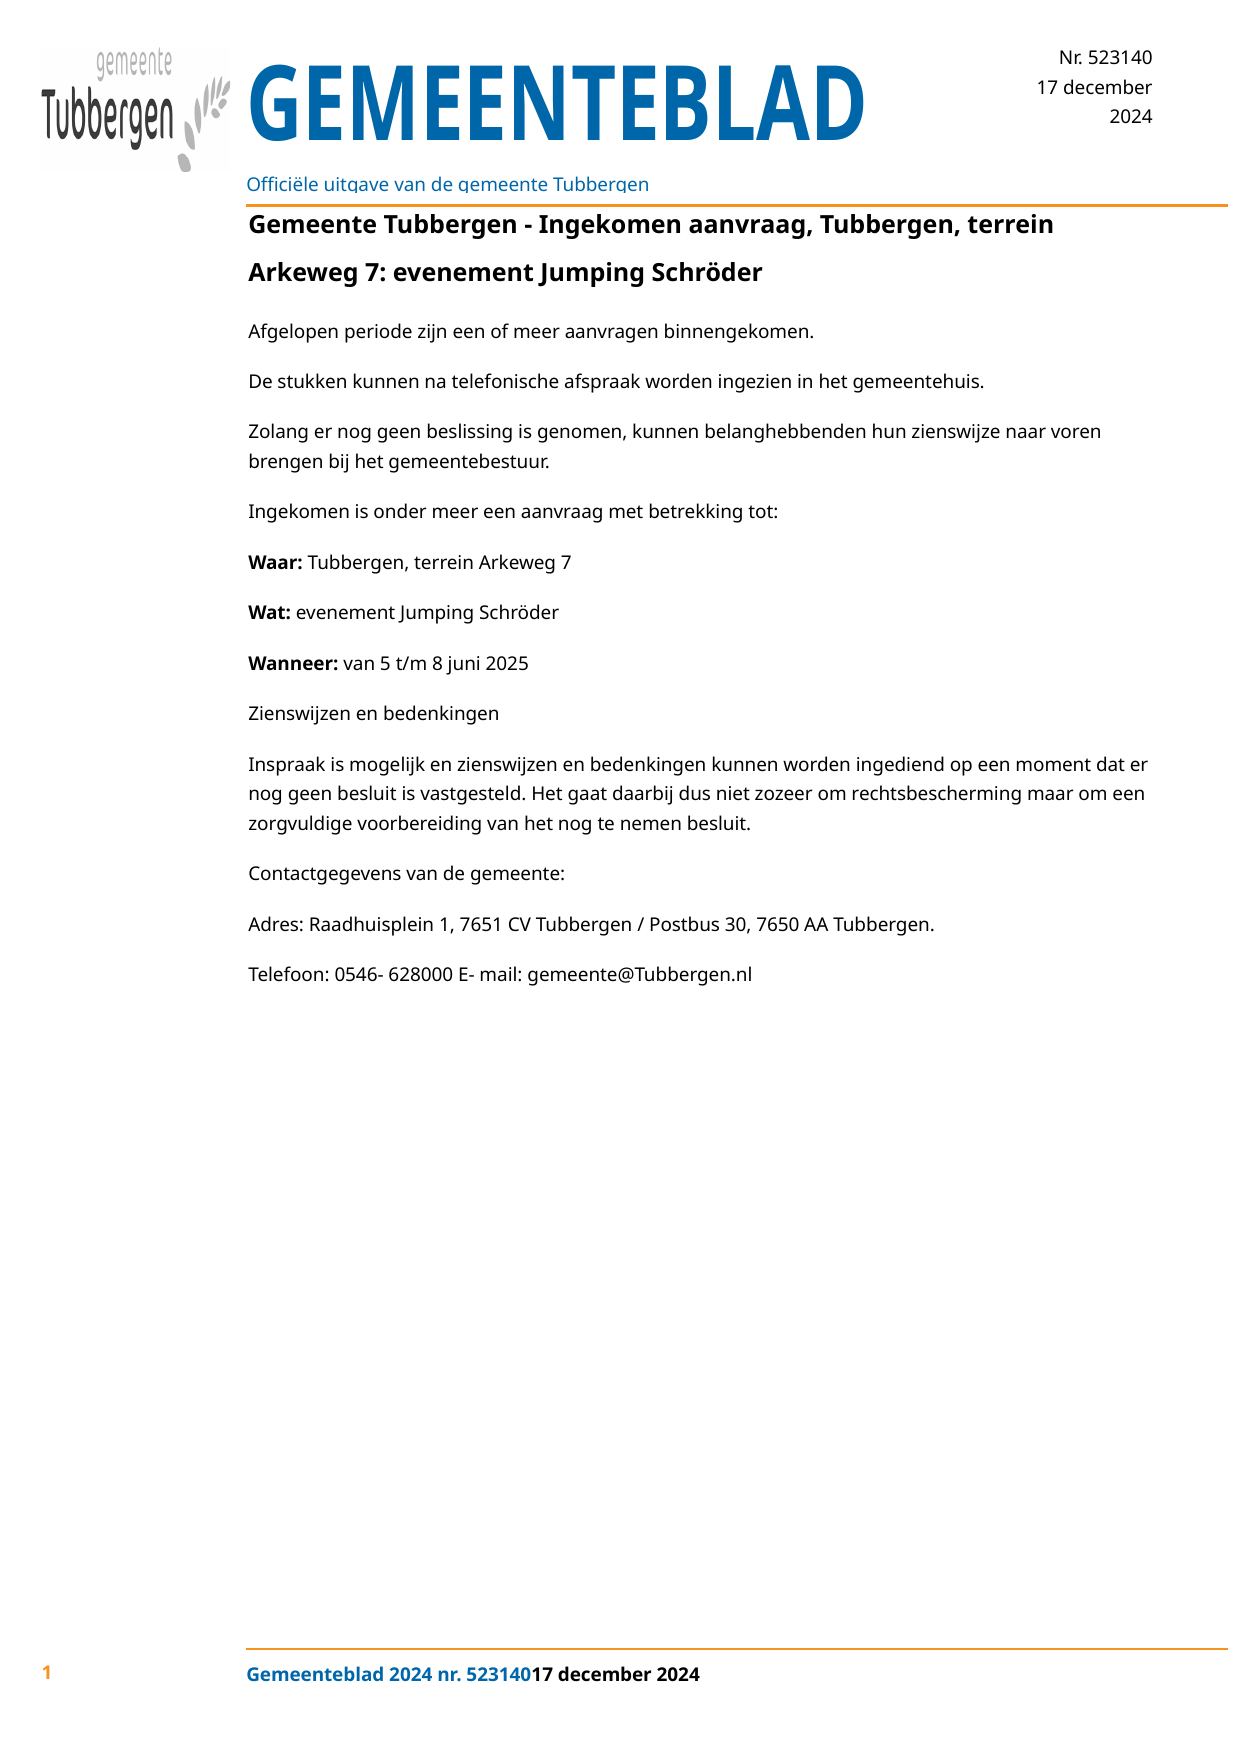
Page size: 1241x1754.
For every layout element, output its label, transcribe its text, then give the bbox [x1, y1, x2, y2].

text Wanneer: van 5 t/m 8 juni 2025 [248, 650, 1152, 676]
text Contactgegevens van de gemeente: [248, 860, 1152, 886]
text Waar: Tubbergen, terrein Arkeweg 7 [248, 549, 1152, 575]
text Adres: Raadhuisplein 1, 7651 CV Tubbergen / Postbus 30, 7650 AA Tubbergen. [248, 911, 1152, 937]
text Telefoon: 0546- 628000 E- mail: gemeente@Tubbergen.nl [248, 961, 1152, 987]
picture [41, 47, 231, 172]
text Inspraak is mogelijk en zienswijzen en bedenkingen kunnen worden ingediend op een moment dat er nog geen besluit is vastgesteld. Het gaat daarbij dus niet zozeer om rechtsbescherming maar om een zorgvuldige voorbereiding van het nog te nemen besluit. [248, 751, 1152, 836]
text Ingekomen is onder meer een aanvraag met betrekking tot: [248, 499, 1152, 524]
text Zienswijzen en bedenkingen [248, 700, 1152, 726]
text Afgelopen periode zijn een of meer aanvragen binnengekomen. [248, 318, 1152, 344]
text Zolang er nog geen beslissing is genomen, kunnen belanghebbenden hun zienswijze naar voren brengen bij het gemeentebestuur. [248, 419, 1152, 474]
text De stukken kunnen na telefonische afspraak worden ingezien in het gemeentehuis. [248, 368, 1152, 394]
text Gemeente Tubbergen - Ingekomen aanvraag, Tubbergen, terrein Arkeweg 7: evenement Jumping Schröder [248, 207, 1152, 288]
text Wat: evenement Jumping Schröder [248, 599, 1152, 625]
